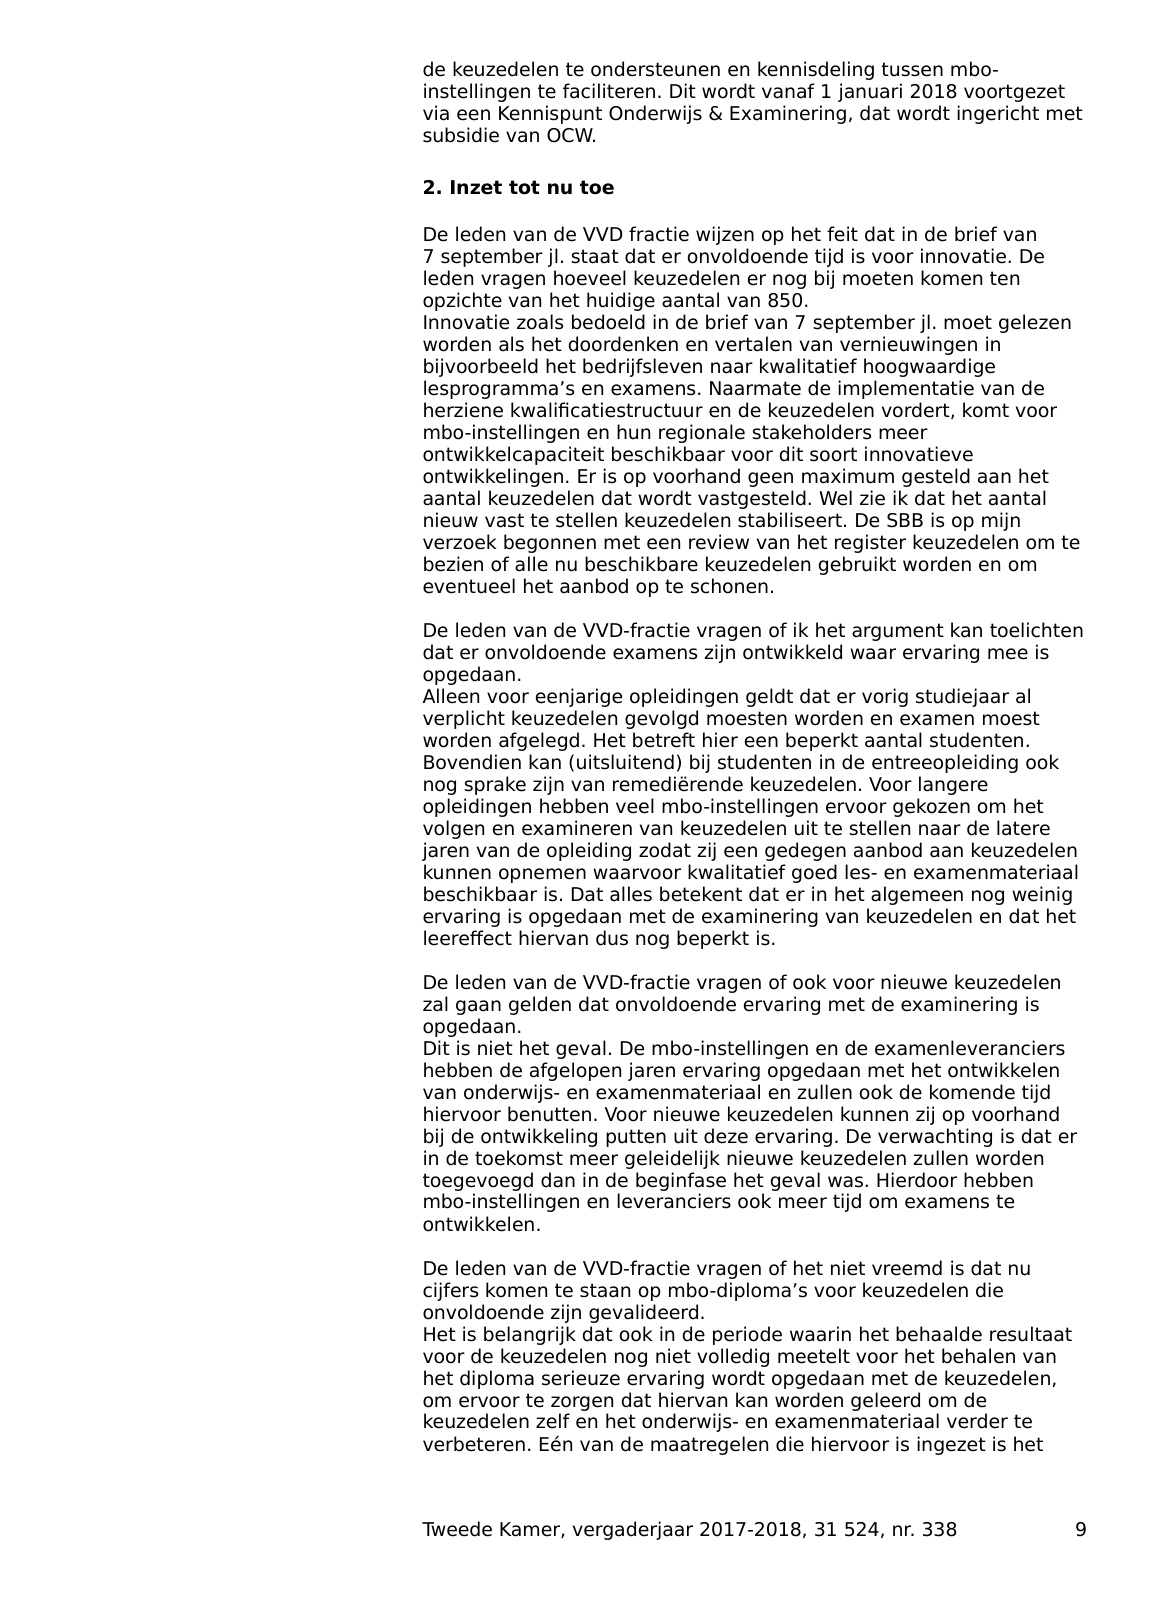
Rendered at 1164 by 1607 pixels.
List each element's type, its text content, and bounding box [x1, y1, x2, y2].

text Dit is niet het geval. De mbo-instellingen en de examenleveranciers hebben de afgelopen jaren ervaring opgedaan met het ontwikkelen van onderwijs- en examenmateriaal en zullen ook de komende tijd hiervoor benutten. Voor nieuwe keuzedelen kunnen zij op voorhand bij de ontwikkeling putten uit deze ervaring. De verwachting is dat er in de toekomst meer geleidelijk nieuwe keuzedelen zullen worden toegevoegd dan in de beginfase het geval was. Hierdoor hebben mbo-instellingen en leveranciers ook meer tijd om examens te ontwikkelen. [422, 1038, 1087, 1235]
text de keuzedelen te ondersteunen en kennisdeling tussen mbo-instellingen te faciliteren. Dit wordt vanaf 1 januari 2018 voortgezet via een Kennispunt Onderwijs & Examinering, dat wordt ingericht met subsidie van OCW. [422, 59, 1087, 147]
text De leden van de VVD-fractie vragen of ik het argument kan toelichten dat er onvoldoende examens zijn ontwikkeld waar ervaring mee is opgedaan. [422, 620, 1087, 686]
text Alleen voor eenjarige opleidingen geldt dat er vorig studiejaar al verplicht keuzedelen gevolgd moesten worden en examen moest worden afgelegd. Het betreft hier een beperkt aantal studenten. Bovendien kan (uitsluitend) bij studenten in de entreeopleiding ook nog sprake zijn van remediërende keuzedelen. Voor langere opleidingen hebben veel mbo-instellingen ervoor gekozen om het volgen en examineren van keuzedelen uit te stellen naar de latere jaren van de opleiding zodat zij een gedegen aanbod aan keuzedelen kunnen opnemen waarvoor kwalitatief goed les- en examenmateriaal beschikbaar is. Dat alles betekent dat er in het algemeen nog weinig ervaring is opgedaan met de examinering van keuzedelen en dat het leereffect hiervan dus nog beperkt is. [422, 686, 1087, 949]
text De leden van de VVD-fractie vragen of het niet vreemd is dat nu cijfers komen te staan op mbo-diploma’s voor keuzedelen die onvoldoende zijn gevalideerd. [422, 1258, 1087, 1323]
subtitle 2. Inzet tot nu toe [422, 177, 1087, 199]
text Innovatie zoals bedoeld in de brief van 7 september jl. moet gelezen worden als het doordenken en vertalen van vernieuwingen in bijvoorbeeld het bedrijfsleven naar kwalitatief hoogwaardige lesprogramma’s en examens. Naarmate de implementatie van de herziene kwalificatiestructuur en de keuzedelen vordert, komt voor mbo-instellingen en hun regionale stakeholders meer ontwikkelcapaciteit beschikbaar voor dit soort innovatieve ontwikkelingen. Er is op voorhand geen maximum gesteld aan het aantal keuzedelen dat wordt vastgesteld. Wel zie ik dat het aantal nieuw vast te stellen keuzedelen stabiliseert. De SBB is op mijn verzoek begonnen met een review van het register keuzedelen om te bezien of alle nu beschikbare keuzedelen gebruikt worden en om eventueel het aanbod op te schonen. [422, 312, 1087, 598]
text De leden van de VVD-fractie vragen of ook voor nieuwe keuzedelen zal gaan gelden dat onvoldoende ervaring met de examinering is opgedaan. [422, 972, 1087, 1038]
text De leden van de VVD fractie wijzen op het feit dat in de brief van 7 september jl. staat dat er onvoldoende tijd is voor innovatie. De leden vragen hoeveel keuzedelen er nog bij moeten komen ten opzichte van het huidige aantal van 850. [422, 224, 1087, 312]
text Het is belangrijk dat ook in de periode waarin het behaalde resultaat voor de keuzedelen nog niet volledig meetelt voor het behalen van het diploma serieuze ervaring wordt opgedaan met de keuzedelen, om ervoor te zorgen dat hiervan kan worden geleerd om de keuzedelen zelf en het onderwijs- en examenmateriaal verder te verbeteren. Eén van de maatregelen die hiervoor is ingezet is het [422, 1323, 1087, 1455]
